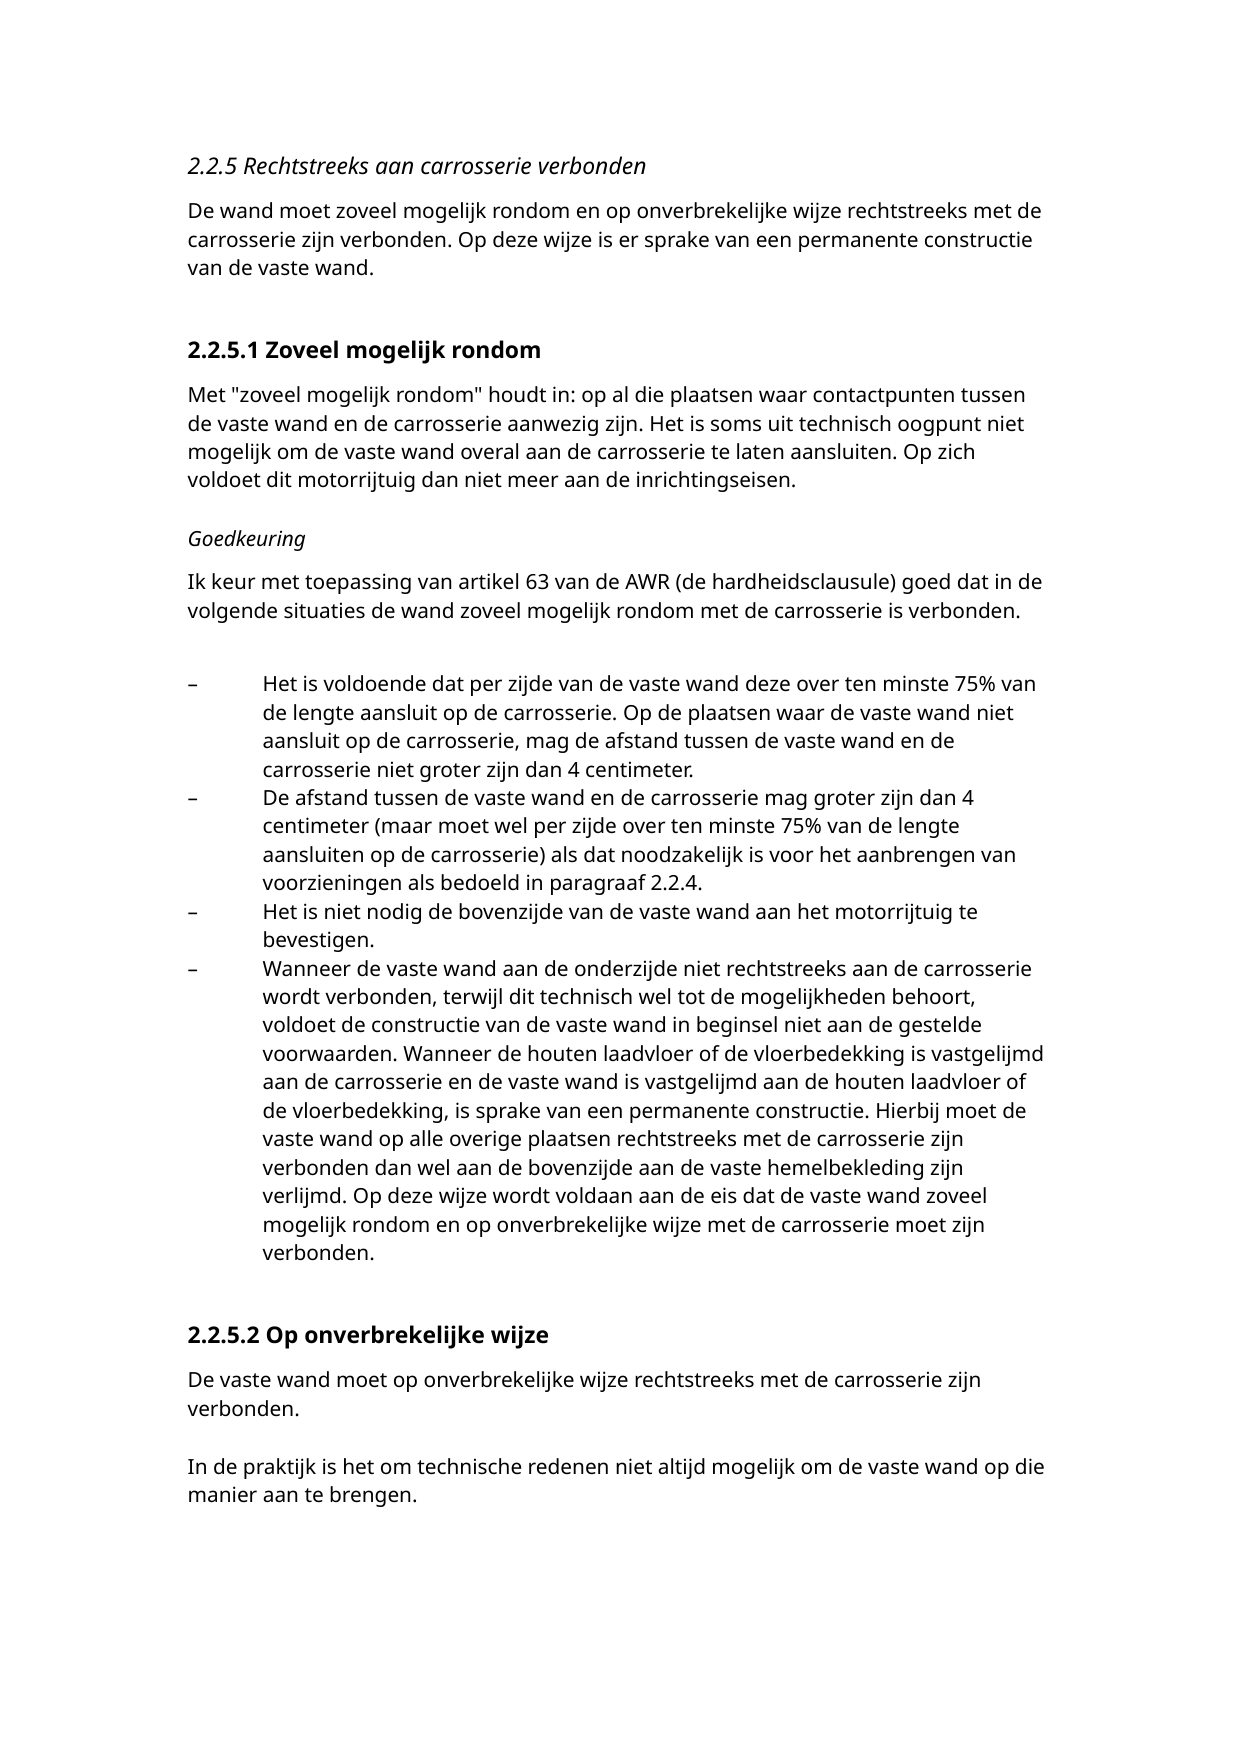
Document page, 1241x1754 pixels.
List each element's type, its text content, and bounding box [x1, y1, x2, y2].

subtitle 2.2.5.2 Op onverbrekelijke wijze [187, 1319, 1053, 1350]
list Het is voldoende dat per zijde van de vaste wand deze over ten minste 75% van de lengte aansluit op de carrosserie. Op de plaatsen waar de vaste wand niet aansluit op de carrosserie, mag de afstand tussen de vaste wand en de carrosserie niet groter zijn dan 4 centimeter. [187, 669, 1053, 783]
text Met "zoveel mogelijk rondom" houdt in: op al die plaatsen waar contactpunten tussen de vaste wand en de carrosserie aanwezig zijn. Het is soms uit technisch oogpunt niet mogelijk om de vaste wand overal aan de carrosserie te laten aansluiten. Op zich voldoet dit motorrijtuig dan niet meer aan de inrichtingseisen. [187, 380, 1053, 494]
subtitle 2.2.5 Rechtstreeks aan carrosserie verbonden [187, 150, 1053, 181]
text De vaste wand moet op onverbrekelijke wijze rechtstreeks met de carrosserie zijn verbonden. [187, 1365, 1053, 1422]
text Ik keur met toepassing van artikel 63 van de AWR (de hardheidsclausule) goed dat in de volgende situaties de wand zoveel mogelijk rondom met de carrosserie is verbonden. [187, 567, 1053, 624]
list De afstand tussen de vaste wand en de carrosserie mag groter zijn dan 4 centimeter (maar moet wel per zijde over ten minste 75% van de lengte aansluiten op de carrosserie) als dat noodzakelijk is voor het aanbrengen van voorzieningen als bedoeld in paragraaf 2.2.4. [187, 783, 1053, 897]
subtitle 2.2.5.1 Zoveel mogelijk rondom [187, 334, 1053, 365]
list Het is niet nodig de bovenzijde van de vaste wand aan het motorrijtuig te bevestigen. [187, 897, 1053, 954]
text De wand moet zoveel mogelijk rondom en op onverbrekelijke wijze rechtstreeks met de carrosserie zijn verbonden. Op deze wijze is er sprake van een permanente constructie van de vaste wand. [187, 196, 1053, 282]
text Goedkeuring [187, 524, 1053, 552]
text In de praktijk is het om technische redenen niet altijd mogelijk om de vaste wand op die manier aan te brengen. [187, 1452, 1053, 1509]
list Wanneer de vaste wand aan de onderzijde niet rechtstreeks aan de carrosserie wordt verbonden, terwijl dit technisch wel tot de mogelijkheden behoort, voldoet de constructie van de vaste wand in beginsel niet aan de gestelde voorwaarden. Wanneer de houten laadvloer of de vloerbedekking is vastgelijmd aan de carrosserie en de vaste wand is vastgelijmd aan de houten laadvloer of de vloerbedekking, is sprake van een permanente constructie. Hierbij moet de vaste wand op alle overige plaatsen rechtstreeks met de carrosserie zijn verbonden dan wel aan de bovenzijde aan de vaste hemelbekleding zijn verlijmd. Op deze wijze wordt voldaan aan de eis dat de vaste wand zoveel mogelijk rondom en op onverbrekelijke wijze met de carrosserie moet zijn verbonden. [187, 954, 1053, 1267]
